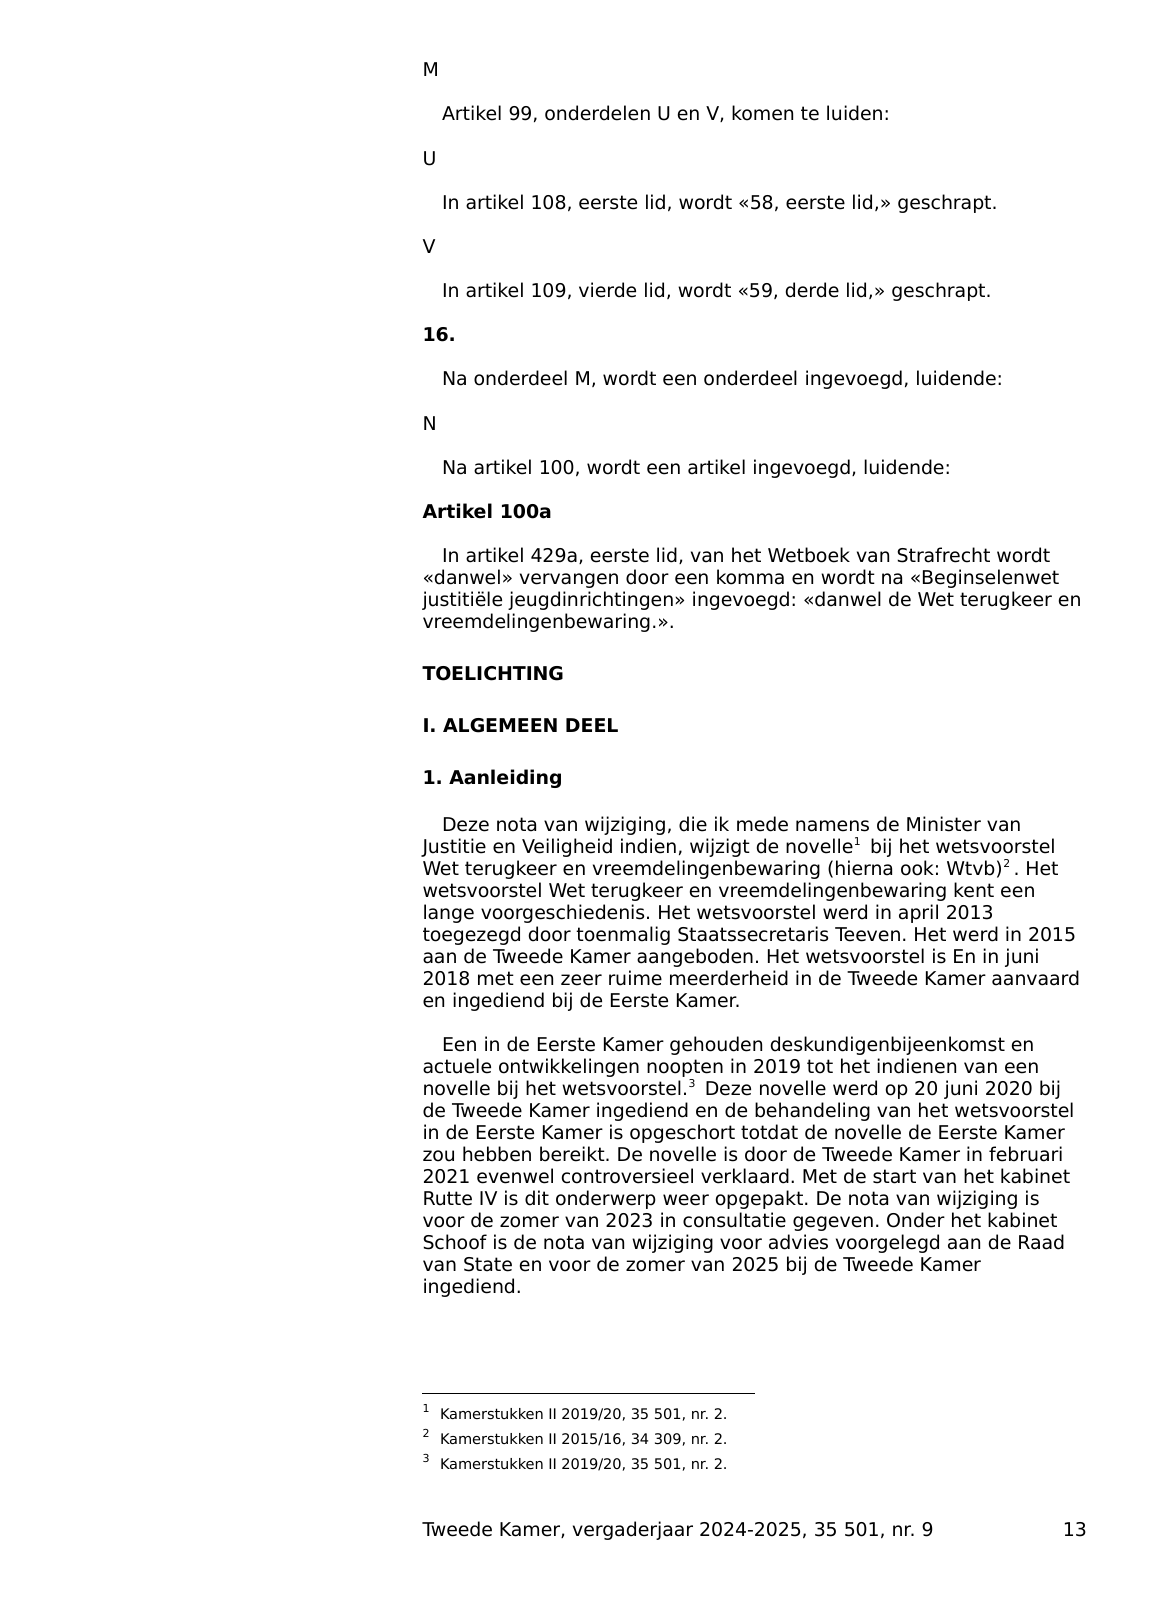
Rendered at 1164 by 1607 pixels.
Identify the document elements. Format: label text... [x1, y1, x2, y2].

text Artikel 99, onderdelen U en V, komen te luiden: [422, 103, 1087, 125]
text In artikel 108, eerste lid, wordt «58, eerste lid,» geschrapt. [422, 192, 1087, 213]
text Deze nota van wijziging, die ik mede namens de Minister van Justitie en Veiligheid indien, wijzigt de novelle bij het wetsvoorstel Wet terugkeer en vreemdelingenbewaring (hierna ook: Wtvb). Het wetsvoorstel Wet terugkeer en vreemdelingenbewaring kent een lange voorgeschiedenis. Het wetsvoorstel werd in april 2013 toegezegd door toenmalig Staatssecretaris Teeven. Het werd in 2015 aan de Tweede Kamer aangeboden. Het wetsvoorstel is En in juni 2018 met een zeer ruime meerderheid in de Tweede Kamer aanvaard en ingediend bij de Eerste Kamer. [422, 814, 1087, 1012]
text Na artikel 100, wordt een artikel ingevoegd, luidende: [422, 457, 1087, 478]
text Na onderdeel M, wordt een onderdeel ingevoegd, luidende: [422, 368, 1087, 390]
subtitle I. ALGEMEEN DEEL [422, 715, 1087, 737]
subtitle 16. [422, 324, 1087, 346]
subtitle 1. Aanleiding [422, 767, 1087, 789]
text Kamerstukken II 2019/20, 35 501, nr. 2. [422, 1402, 1087, 1424]
text In artikel 429a, eerste lid, van het Wetboek van Strafrecht wordt «danwel» vervangen door een komma en wordt na «Beginselenwet justitiële jeugdinrichtingen» ingevoegd: «danwel de Wet terugkeer en vreemdelingenbewaring.». [422, 545, 1087, 633]
subtitle V [422, 236, 1087, 258]
subtitle TOELICHTING [422, 663, 1087, 685]
text In artikel 109, vierde lid, wordt «59, derde lid,» geschrapt. [422, 280, 1087, 302]
text Kamerstukken II 2019/20, 35 501, nr. 2. [422, 1452, 1087, 1474]
text Kamerstukken II 2015/16, 34 309, nr. 2. [422, 1427, 1087, 1449]
subtitle Artikel 100a [422, 501, 1087, 523]
subtitle M [422, 59, 1087, 81]
subtitle U [422, 147, 1087, 169]
subtitle N [422, 412, 1087, 434]
text Een in de Eerste Kamer gehouden deskundigenbijeenkomst en actuele ontwikkelingen noopten in 2019 tot het indienen van een novelle bij het wetsvoorstel. Deze novelle werd op 20 juni 2020 bij de Tweede Kamer ingediend en de behandeling van het wetsvoorstel in de Eerste Kamer is opgeschort totdat de novelle de Eerste Kamer zou hebben bereikt. De novelle is door de Tweede Kamer in februari 2021 evenwel controversieel verklaard. Met de start van het kabinet Rutte IV is dit onderwerp weer opgepakt. De nota van wijziging is voor de zomer van 2023 in consultatie gegeven. Onder het kabinet Schoof is de nota van wijziging voor advies voorgelegd aan de Raad van State en voor de zomer van 2025 bij de Tweede Kamer ingediend. [422, 1034, 1087, 1297]
